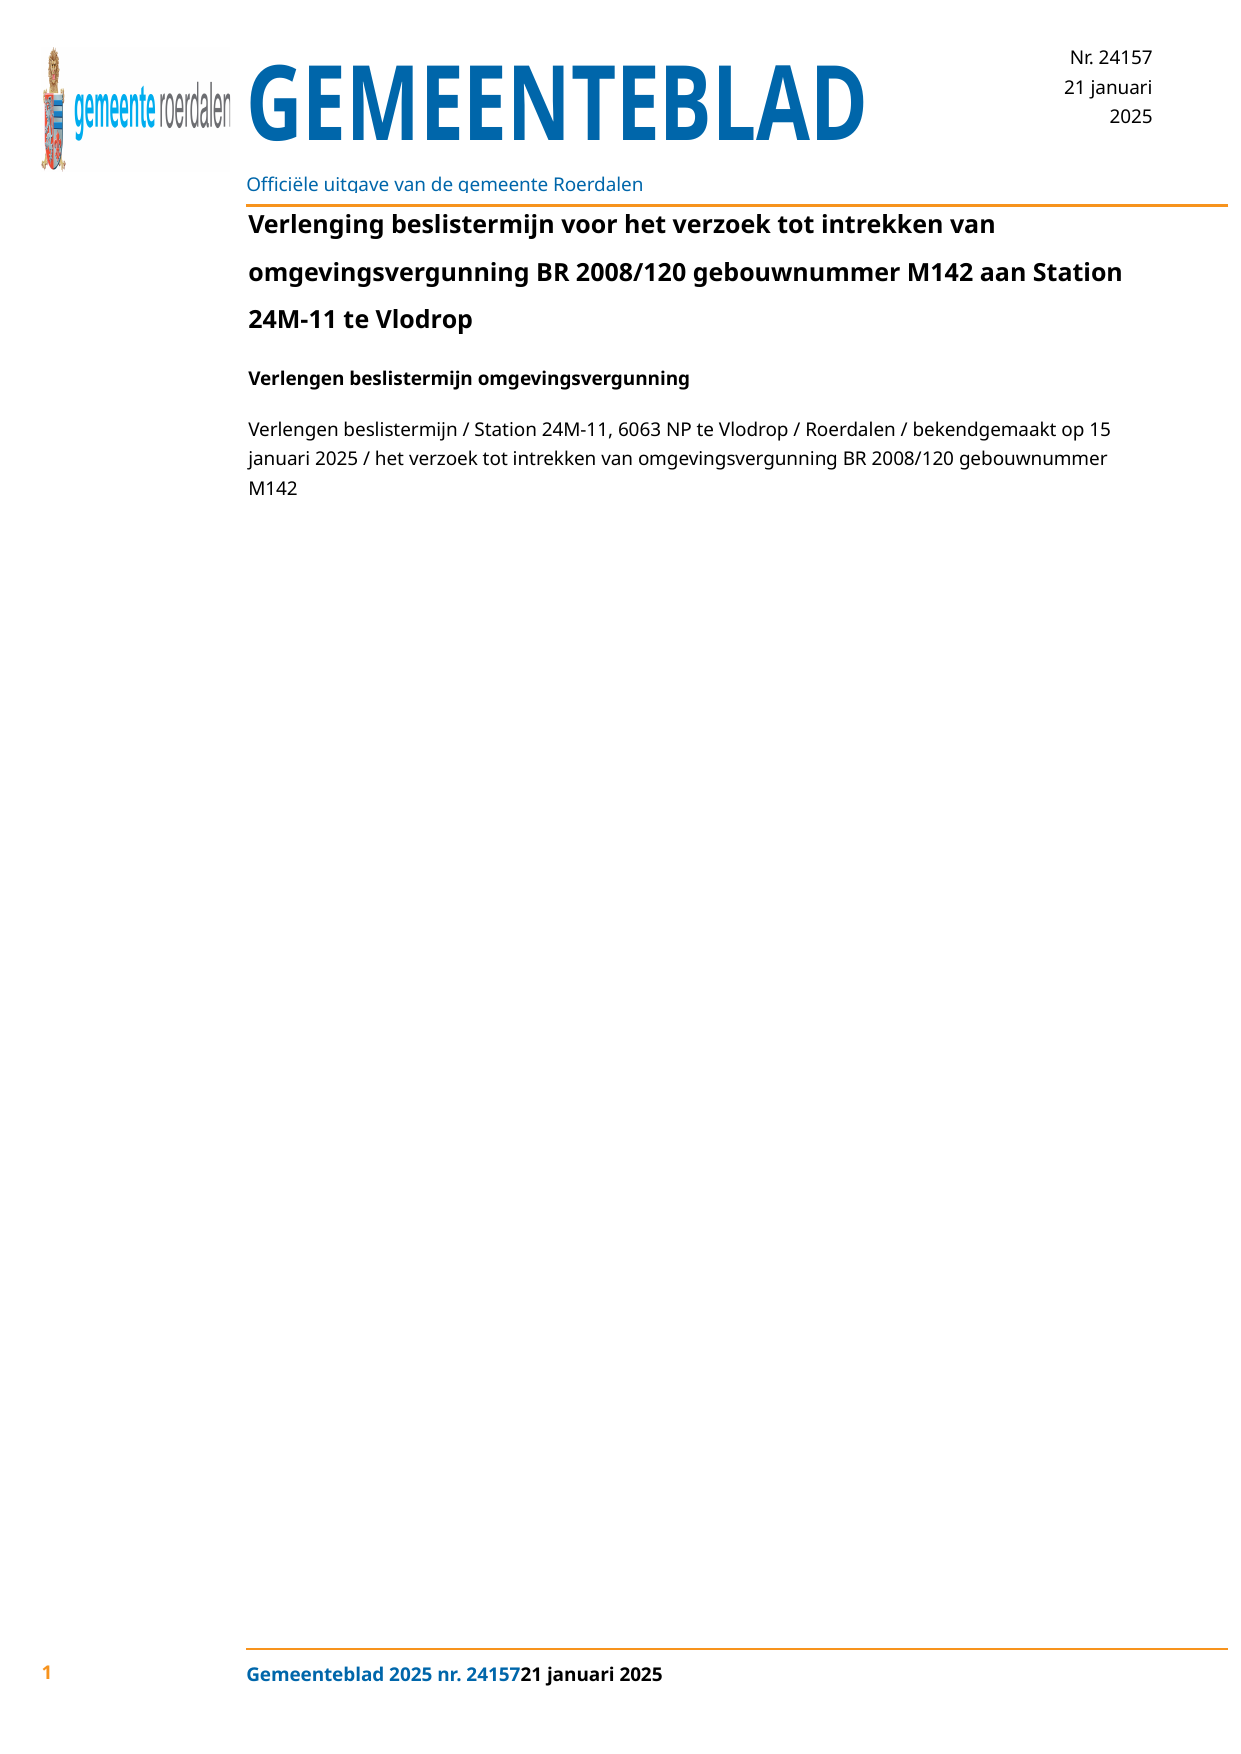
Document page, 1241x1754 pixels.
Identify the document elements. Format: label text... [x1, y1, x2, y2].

picture [41, 47, 231, 172]
text Verlengen beslistermijn / Station 24M-11, 6063 NP te Vlodrop / Roerdalen / bekendgemaakt op 15 januari 2025 / het verzoek tot intrekken van omgevingsvergunning BR 2008/120 gebouwnummer M142 [248, 416, 1152, 501]
text Verlengen beslistermijn omgevingsvergunning [248, 366, 1152, 391]
text Verlenging beslistermijn voor het verzoek tot intrekken van omgevingsvergunning BR 2008/120 gebouwnummer M142 aan Station 24M-11 te Vlodrop [248, 207, 1152, 336]
